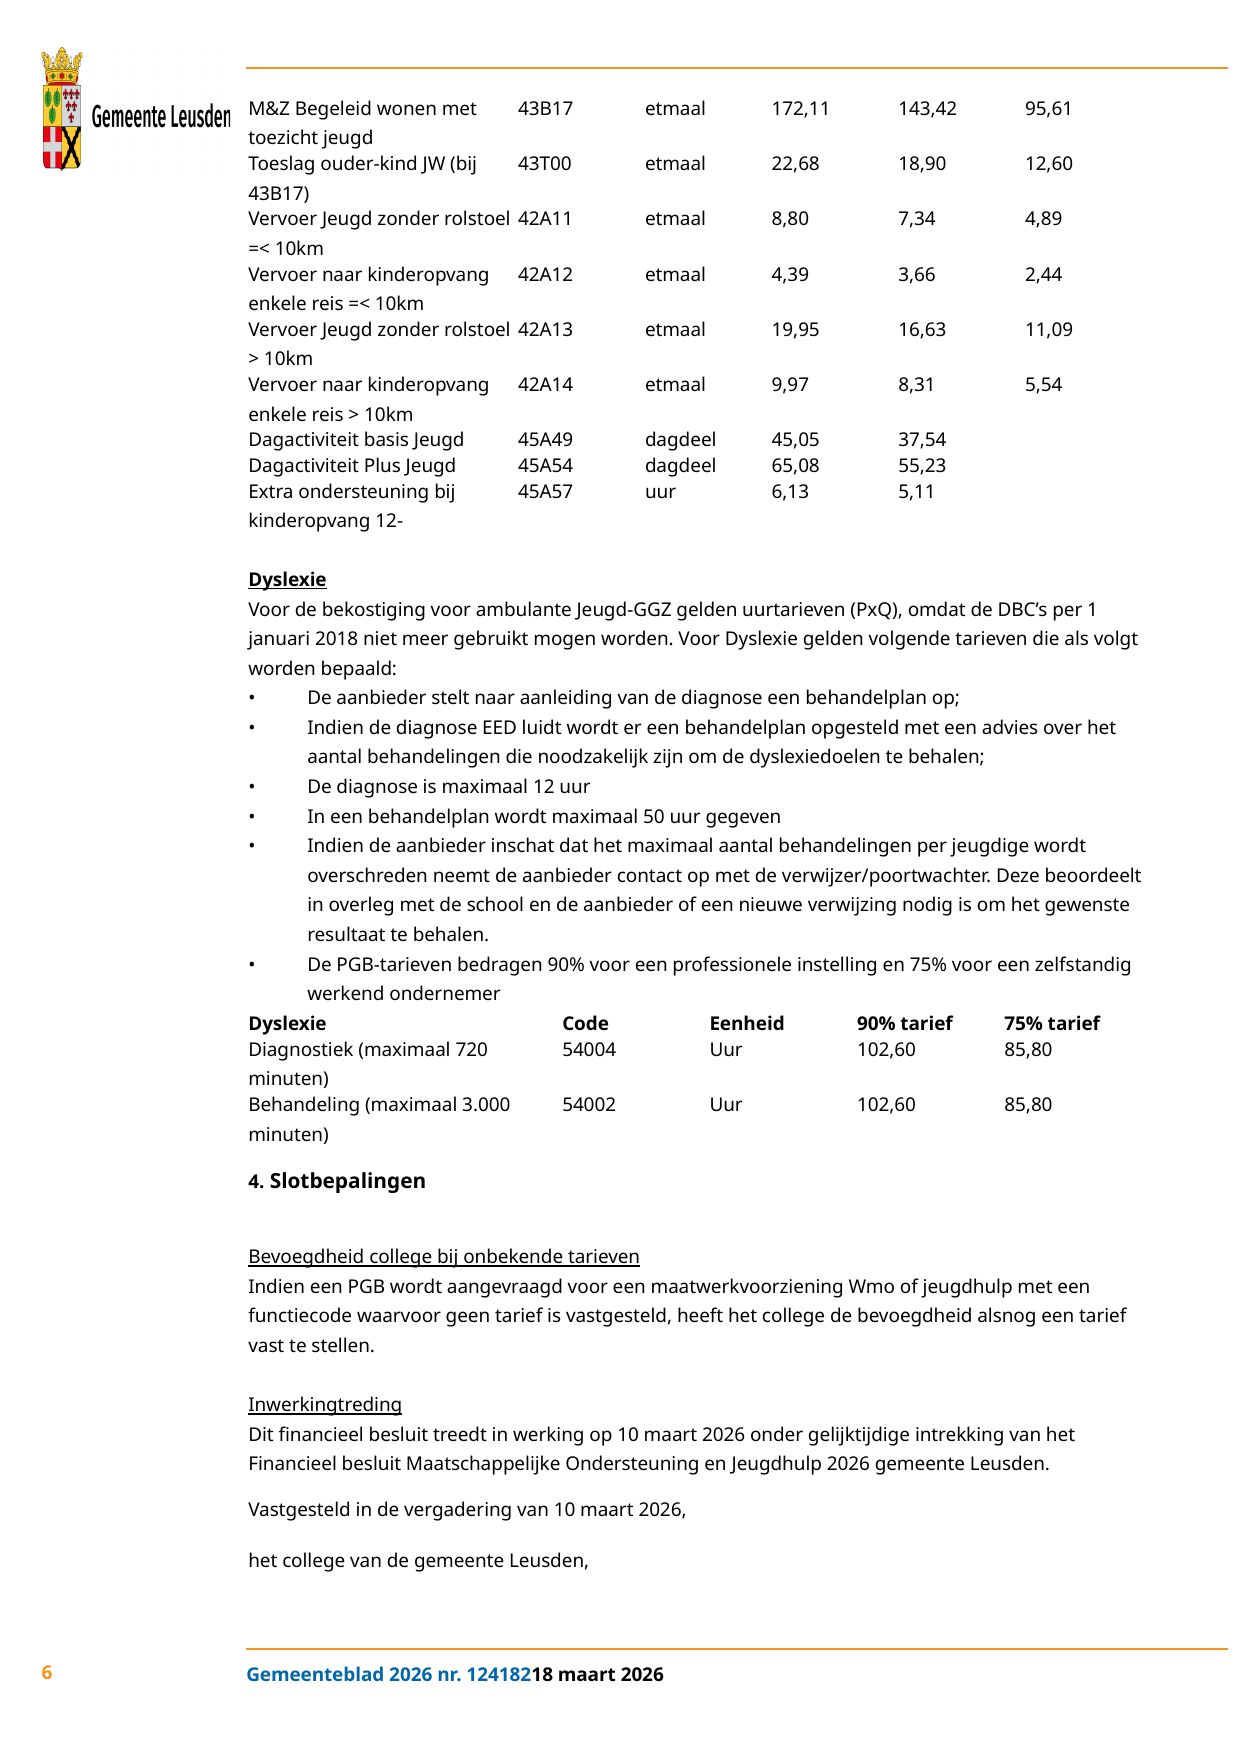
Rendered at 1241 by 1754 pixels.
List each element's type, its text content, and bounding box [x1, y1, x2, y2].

table_cell 43B17 [518, 95, 645, 150]
table_header Code [562, 1010, 709, 1036]
table_cell 8,31 [898, 371, 1025, 427]
list In een behandelplan wordt maximaal 50 uur gegeven [248, 803, 1152, 829]
text Inwerkingtreding [248, 1391, 1152, 1417]
list De diagnose is maximaal 12 uur [248, 773, 1152, 799]
table_cell 65,08 [771, 453, 898, 478]
text 4. Slotbepalingen [248, 1166, 1152, 1194]
table_cell 3,66 [898, 261, 1025, 316]
table_header 75% tarief [1004, 1010, 1152, 1036]
text Vastgesteld in de vergadering van 10 maart 2026, [248, 1496, 1152, 1522]
table_cell 45A49 [518, 427, 645, 452]
table_cell 55,23 [898, 453, 1025, 478]
text het college van de gemeente Leusden, [248, 1548, 1152, 1573]
table_cell 5,54 [1025, 371, 1152, 427]
list De aanbieder stelt naar aanleiding van de diagnose een behandelplan op; [248, 684, 1152, 710]
list De PGB-tarieven bedragen 90% voor een professionele instelling en 75% voor een zelfstandig werkend ondernemer [248, 951, 1152, 1006]
table_cell 2,44 [1025, 261, 1152, 316]
table_cell M&Z Begeleid wonen met toezicht jeugd [248, 95, 518, 150]
table_cell dagdeel [645, 453, 771, 478]
table_cell [1025, 478, 1152, 533]
table_cell Extra ondersteuning bij kinderopvang 12- [248, 478, 518, 533]
table_cell 4,39 [771, 261, 898, 316]
table_cell [1025, 427, 1152, 452]
text Voor de bekostiging voor ambulante Jeugd-GGZ gelden uurtarieven (PxQ), omdat de DBC’s per 1 januari 2018 niet meer gebruikt mogen worden. Voor Dyslexie gelden volgende tarieven die als volgt worden bepaald: [248, 596, 1152, 681]
table_cell 102,60 [857, 1036, 1004, 1091]
table_cell 143,42 [898, 95, 1025, 150]
text Dyslexie [248, 566, 1152, 592]
table_cell Vervoer Jeugd zonder rolstoel =< 10km [248, 205, 518, 261]
table_cell etmaal [645, 316, 771, 371]
table_cell Uur [709, 1036, 857, 1091]
table_cell 85,80 [1004, 1091, 1152, 1146]
table_cell Vervoer Jeugd zonder rolstoel > 10km [248, 316, 518, 371]
table_cell Behandeling (maximaal 3.000 minuten) [248, 1091, 562, 1146]
table_cell dagdeel [645, 427, 771, 452]
text Indien een PGB wordt aangevraagd voor een maatwerkvoorziening Wmo of jeugdhulp met een functiecode waarvoor geen tarief is vastgesteld, heeft het college de bevoegdheid alsnog een tarief vast te stellen. [248, 1273, 1152, 1358]
table_cell 8,80 [771, 205, 898, 261]
table_cell Toeslag ouder-kind JW (bij 43B17) [248, 150, 518, 205]
table_cell 45,05 [771, 427, 898, 452]
table_cell uur [645, 478, 771, 533]
table_cell Dagactiviteit basis Jeugd [248, 427, 518, 452]
table_cell 43T00 [518, 150, 645, 205]
table_cell Diagnostiek (maximaal 720 minuten) [248, 1036, 562, 1091]
table_cell etmaal [645, 261, 771, 316]
table_cell [1025, 453, 1152, 478]
table_cell 12,60 [1025, 150, 1152, 205]
table_cell etmaal [645, 95, 771, 150]
table_cell etmaal [645, 205, 771, 261]
table_cell Vervoer naar kinderopvang enkele reis > 10km [248, 371, 518, 427]
table_cell Dagactiviteit Plus Jeugd [248, 453, 518, 478]
table_cell 11,09 [1025, 316, 1152, 371]
table_header Dyslexie [248, 1010, 562, 1036]
table_cell 102,60 [857, 1091, 1004, 1146]
picture [41, 47, 231, 172]
text Bevoegdheid college bij onbekende tarieven [248, 1243, 1152, 1269]
table_cell 9,97 [771, 371, 898, 427]
table_cell 22,68 [771, 150, 898, 205]
table_cell 172,11 [771, 95, 898, 150]
table_cell 42A13 [518, 316, 645, 371]
list Indien de aanbieder inschat dat het maximaal aantal behandelingen per jeugdige wordt overschreden neemt de aanbieder contact op met de verwijzer/poortwachter. Deze beoordeelt in overleg met de school en de aanbieder of een nieuwe verwijzing nodig is om het gewenste resultaat te behalen. [248, 832, 1152, 947]
list Indien de diagnose EED luidt wordt er een behandelplan opgesteld met een advies over het aantal behandelingen die noodzakelijk zijn om de dyslexiedoelen te behalen; [248, 714, 1152, 769]
table_cell 19,95 [771, 316, 898, 371]
table_cell 18,90 [898, 150, 1025, 205]
table_cell 16,63 [898, 316, 1025, 371]
table_cell 6,13 [771, 478, 898, 533]
table_cell 42A14 [518, 371, 645, 427]
table_cell 95,61 [1025, 95, 1152, 150]
table_cell 85,80 [1004, 1036, 1152, 1091]
table_cell 42A12 [518, 261, 645, 316]
table_cell 7,34 [898, 205, 1025, 261]
table_cell 5,11 [898, 478, 1025, 533]
table_header 90% tarief [857, 1010, 1004, 1036]
table_cell Vervoer naar kinderopvang enkele reis =< 10km [248, 261, 518, 316]
table_cell etmaal [645, 150, 771, 205]
table_cell 37,54 [898, 427, 1025, 452]
table_cell 45A57 [518, 478, 645, 533]
table_cell etmaal [645, 371, 771, 427]
table_cell Uur [709, 1091, 857, 1146]
table_cell 54004 [562, 1036, 709, 1091]
table_cell 54002 [562, 1091, 709, 1146]
table_cell 42A11 [518, 205, 645, 261]
table_cell 45A54 [518, 453, 645, 478]
table_header Eenheid [709, 1010, 857, 1036]
table_cell 4,89 [1025, 205, 1152, 261]
text Dit financieel besluit treedt in werking op 10 maart 2026 onder gelijktijdige intrekking van het Financieel besluit Maatschappelijke Ondersteuning en Jeugdhulp 2026 gemeente Leusden. [248, 1421, 1152, 1476]
